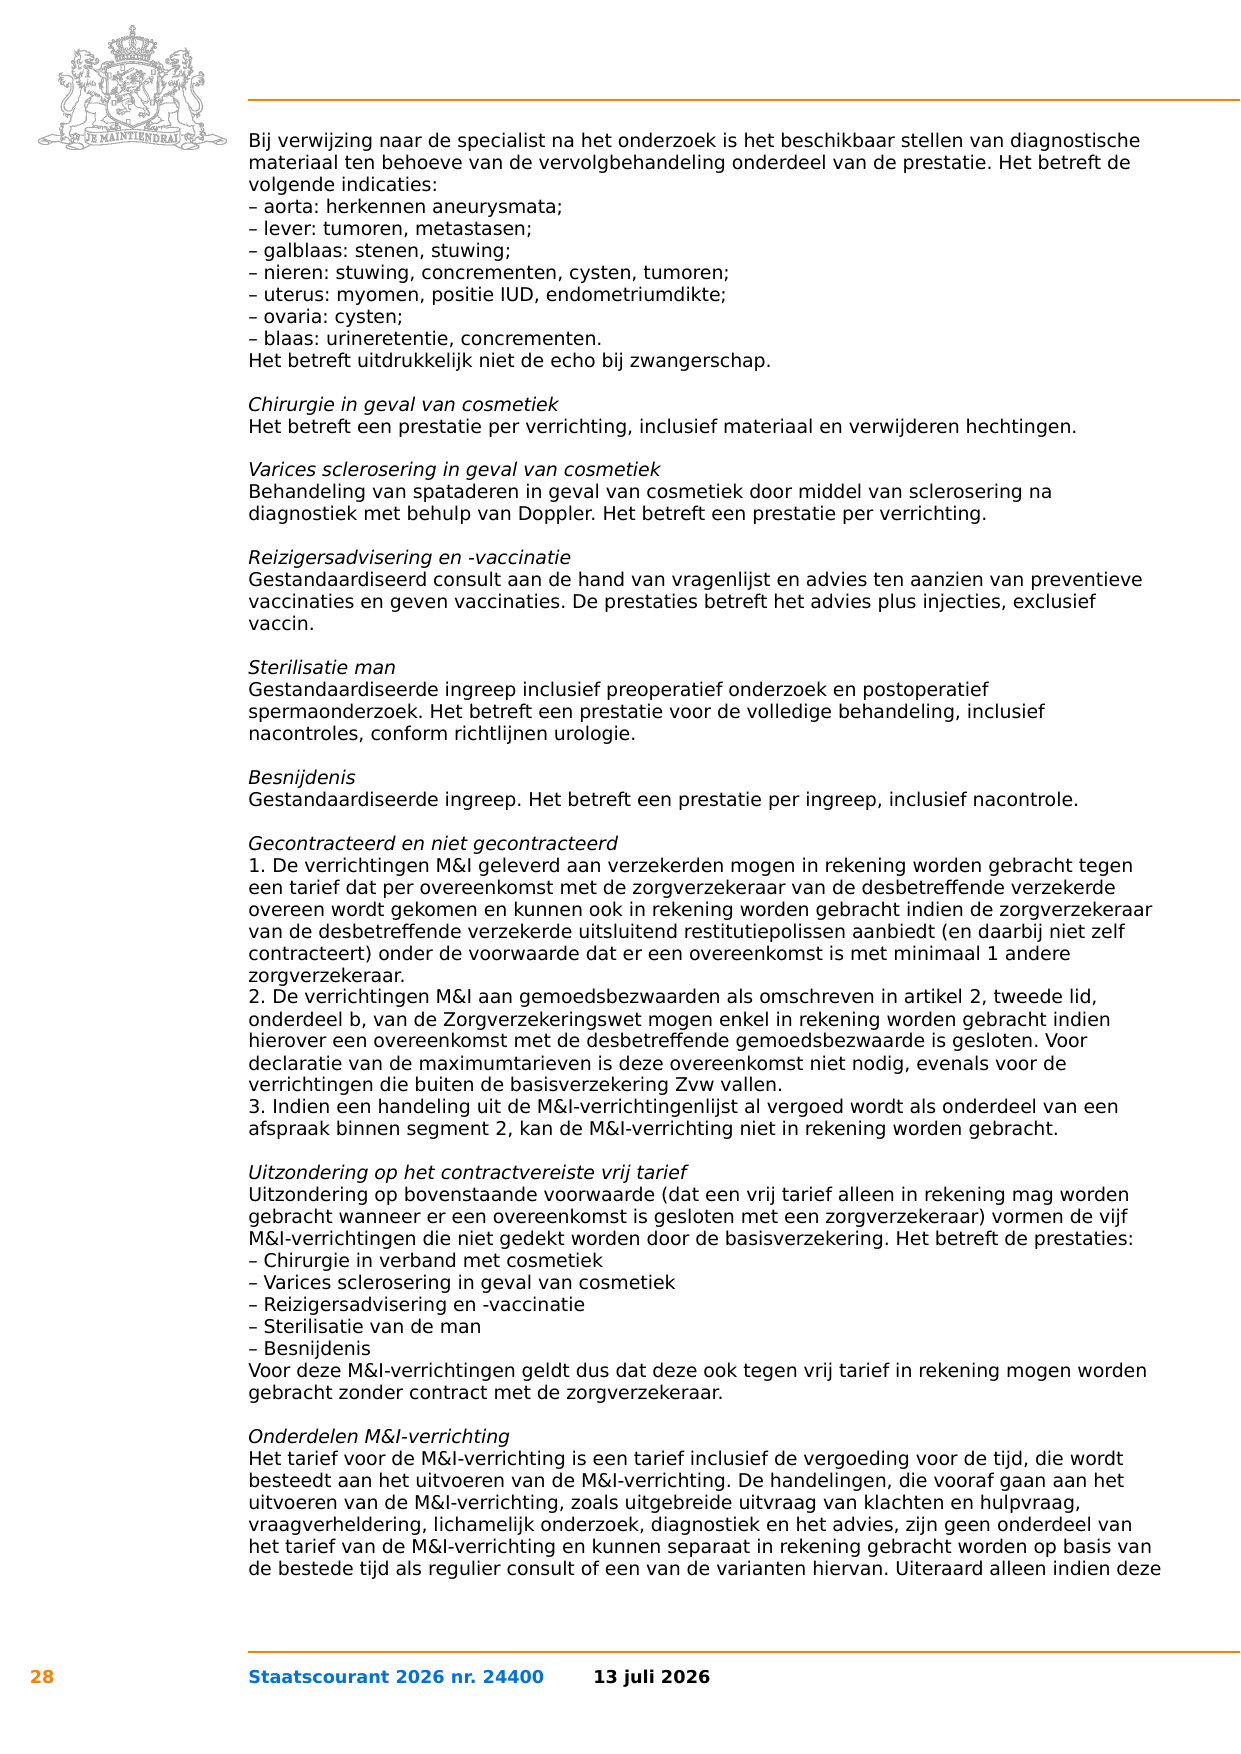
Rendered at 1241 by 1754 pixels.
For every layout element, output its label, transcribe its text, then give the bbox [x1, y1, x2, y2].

text Het betreft een prestatie per verrichting, inclusief materiaal en verwijderen hechtingen. [248, 416, 1163, 437]
text Gestandaardiseerd consult aan de hand van vragenlijst en advies ten aanzien van preventieve vaccinaties en geven vaccinaties. De prestaties betreft het advies plus injecties, exclusief vaccin. [248, 569, 1163, 635]
text – blaas: urineretentie, concrementen. [248, 328, 1163, 350]
text – uterus: myomen, positie IUD, endometriumdikte; [248, 284, 1163, 306]
text Bij verwijzing naar de specialist na het onderzoek is het beschikbaar stellen van diagnostische materiaal ten behoeve van de vervolgbehandeling onderdeel van de prestatie. Het betreft de volgende indicaties: [248, 130, 1163, 196]
text Uitzondering op bovenstaande voorwaarde (dat een vrij tarief alleen in rekening mag worden gebracht wanneer er een overeenkomst is gesloten met een zorgverzekeraar) vormen de vijf M&I-verrichtingen die niet gedekt worden door de basisverzekering. Het betreft de prestaties: [248, 1184, 1163, 1250]
text – aorta: herkennen aneurysmata; [248, 196, 1163, 218]
subtitle Uitzondering op het contractvereiste vrij tarief [248, 1162, 1163, 1184]
text Gestandaardiseerde ingreep inclusief preoperatief onderzoek en postoperatief spermaonderzoek. Het betreft een prestatie voor de volledige behandeling, inclusief nacontroles, conform richtlijnen urologie. [248, 679, 1163, 745]
subtitle Chirurgie in geval van cosmetiek [248, 393, 1163, 416]
subtitle Sterilisatie man [248, 657, 1163, 679]
subtitle Varices sclerosering in geval van cosmetiek [248, 459, 1163, 481]
subtitle Gecontracteerd en niet gecontracteerd [248, 833, 1163, 854]
text 3. Indien een handeling uit de M&I-verrichtingenlijst al vergoed wordt als onderdeel van een afspraak binnen segment 2, kan de M&I-verrichting niet in rekening worden gebracht. [248, 1096, 1163, 1140]
text 1. De verrichtingen M&I geleverd aan verzekerden mogen in rekening worden gebracht tegen een tarief dat per overeenkomst met de zorgverzekeraar van de desbetreffende verzekerde overeen wordt gekomen en kunnen ook in rekening worden gebracht indien de zorgverzekeraar van de desbetreffende verzekerde uitsluitend restitutiepolissen aanbiedt (en daarbij niet zelf contracteert) onder de voorwaarde dat er een overeenkomst is met minimaal 1 andere zorgverzekeraar. [248, 854, 1163, 986]
text – Chirurgie in verband met cosmetiek [248, 1250, 1163, 1272]
subtitle Reizigersadvisering en -vaccinatie [248, 547, 1163, 569]
text – Besnijdenis [248, 1338, 1163, 1360]
picture [38, 25, 227, 150]
text – Varices sclerosering in geval van cosmetiek [248, 1272, 1163, 1294]
text – lever: tumoren, metastasen; [248, 218, 1163, 240]
text Voor deze M&I-verrichtingen geldt dus dat deze ook tegen vrij tarief in rekening mogen worden gebracht zonder contract met de zorgverzekeraar. [248, 1360, 1163, 1404]
text Het tarief voor de M&I-verrichting is een tarief inclusief de vergoeding voor de tijd, die wordt besteedt aan het uitvoeren van de M&I-verrichting. De handelingen, die vooraf gaan aan het uitvoeren van de M&I-verrichting, zoals uitgebreide uitvraag van klachten en hulpvraag, vraagverheldering, lichamelijk onderzoek, diagnostiek en het advies, zijn geen onderdeel van het tarief van de M&I-verrichting en kunnen separaat in rekening gebracht worden op basis van de bestede tijd als regulier consult of een van de varianten hiervan. Uiteraard alleen indien deze [248, 1448, 1163, 1580]
text Gestandaardiseerde ingreep. Het betreft een prestatie per ingreep, inclusief nacontrole. [248, 789, 1163, 811]
text Behandeling van spataderen in geval van cosmetiek door middel van sclerosering na diagnostiek met behulp van Doppler. Het betreft een prestatie per verrichting. [248, 481, 1163, 525]
text – ovaria: cysten; [248, 306, 1163, 328]
subtitle Besnijdenis [248, 767, 1163, 789]
subtitle Onderdelen M&I-verrichting [248, 1426, 1163, 1448]
text 2. De verrichtingen M&I aan gemoedsbezwaarden als omschreven in artikel 2, tweede lid, onderdeel b, van de Zorgverzekeringswet mogen enkel in rekening worden gebracht indien hierover een overeenkomst met de desbetreffende gemoedsbezwaarde is gesloten. Voor declaratie van de maximumtarieven is deze overeenkomst niet nodig, evenals voor de verrichtingen die buiten de basisverzekering Zvw vallen. [248, 986, 1163, 1096]
text – Sterilisatie van de man [248, 1316, 1163, 1338]
text Het betreft uitdrukkelijk niet de echo bij zwangerschap. [248, 350, 1163, 372]
text – nieren: stuwing, concrementen, cysten, tumoren; [248, 262, 1163, 284]
text – Reizigersadvisering en -vaccinatie [248, 1294, 1163, 1316]
text – galblaas: stenen, stuwing; [248, 240, 1163, 262]
